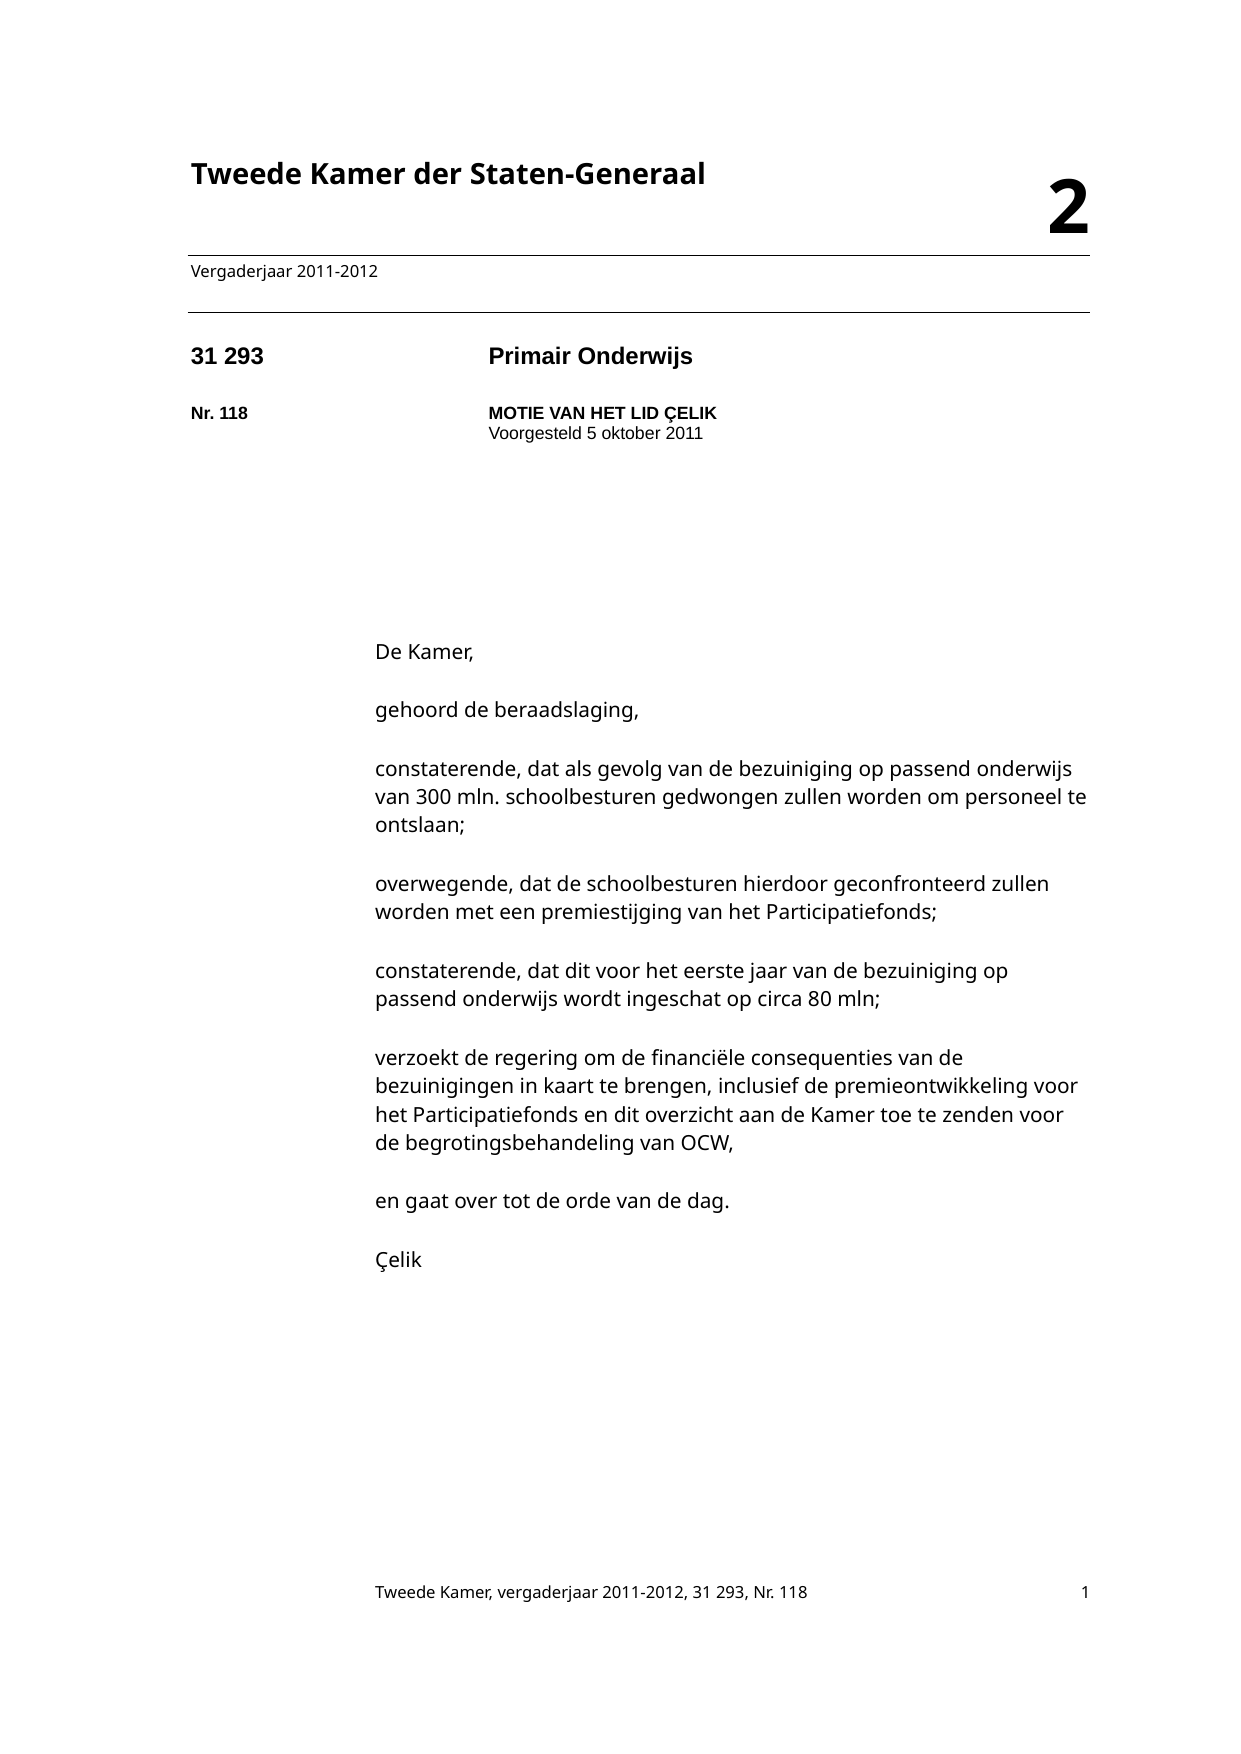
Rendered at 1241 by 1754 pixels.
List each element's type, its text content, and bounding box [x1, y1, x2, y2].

text constaterende, dat dit voor het eerste jaar van de bezuiniging op passend onderwijs wordt ingeschat op circa 80 mln; [375, 956, 1090, 1013]
text Çelik [375, 1245, 1090, 1273]
table_cell [188, 313, 485, 339]
table_cell 31 293 [188, 339, 485, 399]
text gehoord de beraadslaging, [375, 695, 1090, 724]
table_cell MOTIE VAN HET LID ÇELIK Voorgesteld 5 oktober 2011 [485, 399, 1090, 518]
text verzoekt de regering om de financiële consequenties van de bezuinigingen in kaart te brengen, inclusief de premieontwikkeling voor het Participatiefonds en dit overzicht aan de Kamer toe te zenden voor de begrotingsbehandeling van OCW, [375, 1043, 1090, 1157]
table_cell Vergaderjaar 2011-2012 [188, 256, 485, 312]
text en gaat over tot de orde van de dag. [375, 1187, 1090, 1215]
table_cell [485, 313, 1090, 339]
text De Kamer, [375, 637, 1090, 665]
table_cell [485, 256, 1090, 312]
table_header Tweede Kamer der Staten-Generaal [188, 150, 909, 255]
table_cell Nr. 118 [188, 399, 485, 518]
text constaterende, dat als gevolg van de bezuiniging op passend onderwijs van 300 mln. schoolbesturen gedwongen zullen worden om personeel te ontslaan; [375, 754, 1090, 839]
table_cell Primair Onderwijs [485, 339, 1090, 399]
text overwegende, dat de schoolbesturen hierdoor geconfronteerd zullen worden met een premiestijging van het Participatiefonds; [375, 869, 1090, 926]
table_header 2 [910, 150, 1090, 255]
